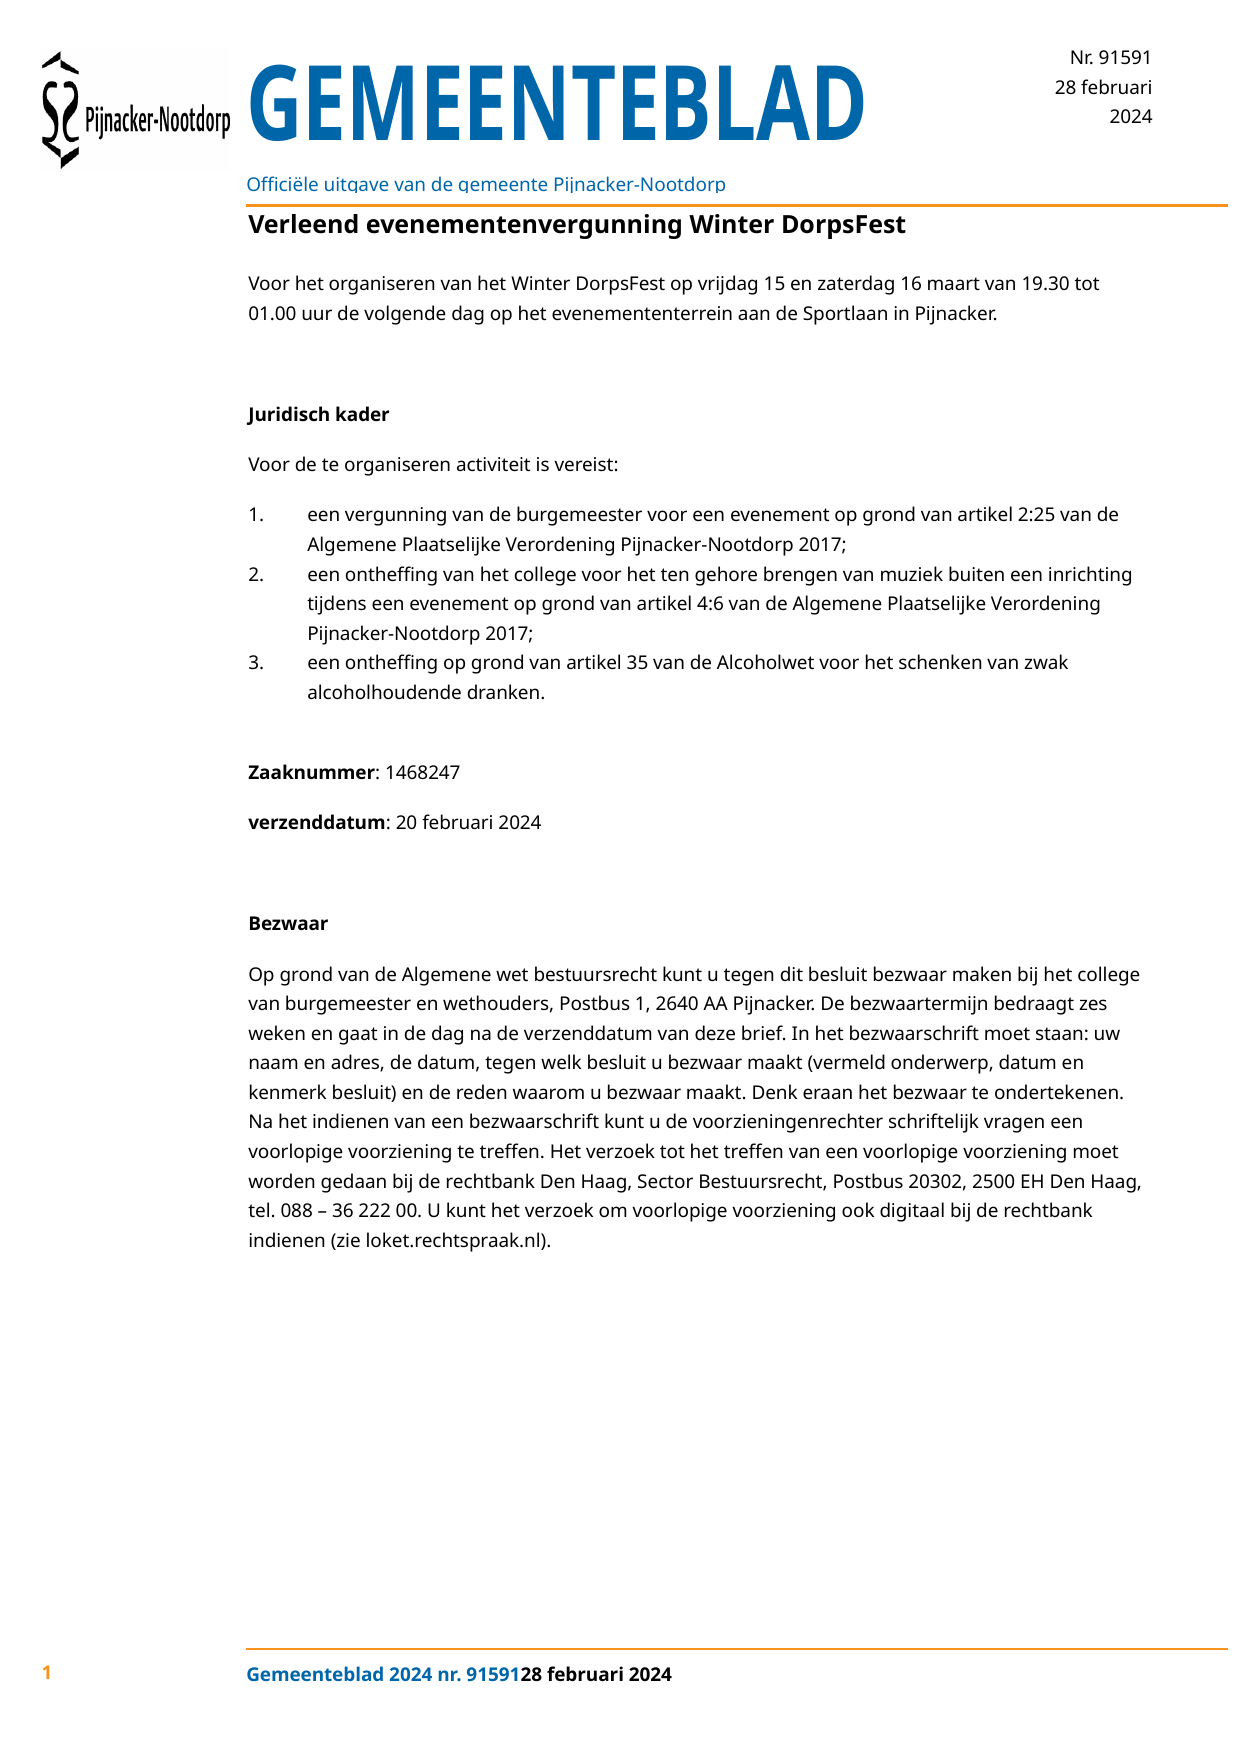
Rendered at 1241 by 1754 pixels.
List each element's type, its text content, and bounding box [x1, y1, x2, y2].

text Op grond van de Algemene wet bestuursrecht kunt u tegen dit besluit bezwaar maken bij het college van burgemeester en wethouders, Postbus 1, 2640 AA Pijnacker. De bezwaartermijn bedraagt zes weken en gaat in de dag na de verzenddatum van deze brief. In het bezwaarschrift moet staan: uw naam en adres, de datum, tegen welk besluit u bezwaar maakt (vermeld onderwerp, datum en kenmerk besluit) en de reden waarom u bezwaar maakt. Denk eraan het bezwaar te ondertekenen. Na het indienen van een bezwaarschrift kunt u de voorzieningenrechter schriftelijk vragen een voorlopige voorziening te treffen. Het verzoek tot het treffen van een voorlopige voorziening moet worden gedaan bij de rechtbank Den Haag, Sector Bestuursrecht, Postbus 20302, 2500 EH Den Haag, tel. 088 – 36 222 00. U kunt het verzoek om voorlopige voorziening ook digitaal bij de rechtbank indienen (zie loket.rechtspraak.nl). [248, 961, 1152, 1253]
text Verleend evenementenvergunning Winter DorpsFest [248, 207, 1152, 241]
picture [41, 47, 231, 172]
list een ontheffing van het college voor het ten gehore brengen van muziek buiten een inrichting tijdens een evenement op grond van artikel 4:6 van de Algemene Plaatselijke Verordening Pijnacker-Nootdorp 2017; [248, 561, 1152, 646]
text Bezwaar [248, 910, 1152, 936]
text Voor het organiseren van het Winter DorpsFest op vrijdag 15 en zaterdag 16 maart van 19.30 tot 01.00 uur de volgende dag op het evenemententerrein aan de Sportlaan in Pijnacker. [248, 270, 1152, 326]
list een ontheffing op grond van artikel 35 van de Alcoholwet voor het schenken van zwak alcoholhoudende dranken. [248, 649, 1152, 705]
text Juridisch kader [248, 401, 1152, 426]
text Zaaknummer: 1468247 [248, 759, 1152, 785]
text Voor de te organiseren activiteit is vereist: [248, 451, 1152, 477]
list een vergunning van de burgemeester voor een evenement op grond van artikel 2:25 van de Algemene Plaatselijke Verordening Pijnacker-Nootdorp 2017; [248, 502, 1152, 557]
text verzenddatum: 20 februari 2024 [248, 809, 1152, 835]
